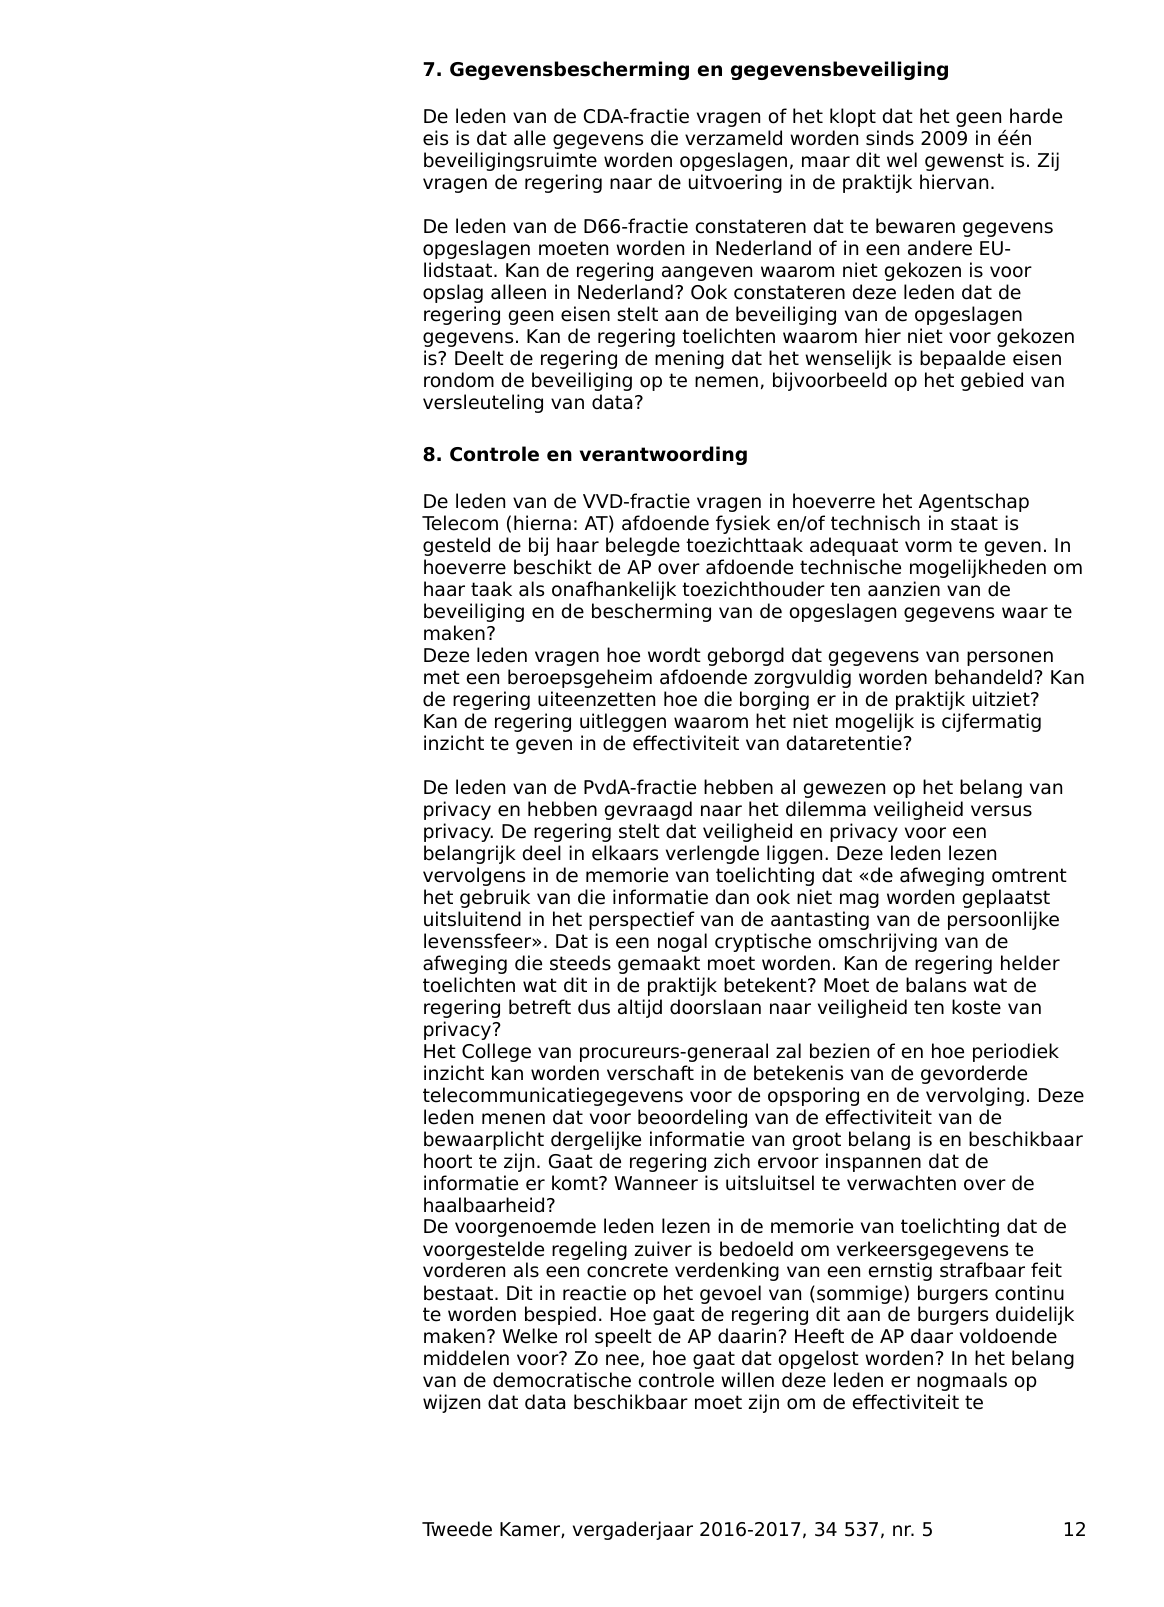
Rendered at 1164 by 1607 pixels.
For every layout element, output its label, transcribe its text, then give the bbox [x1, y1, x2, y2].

text De voorgenoemde leden lezen in de memorie van toelichting dat de voorgestelde regeling zuiver is bedoeld om verkeersgegevens te vorderen als een concrete verdenking van een ernstig strafbaar feit bestaat. Dit in reactie op het gevoel van (sommige) burgers continu te worden bespied. Hoe gaat de regering dit aan de burgers duidelijk maken? Welke rol speelt de AP daarin? Heeft de AP daar voldoende middelen voor? Zo nee, hoe gaat dat opgelost worden? In het belang van de democratische controle willen deze leden er nogmaals op wijzen dat data beschikbaar moet zijn om de effectiviteit te [422, 1216, 1087, 1414]
text Deze leden vragen hoe wordt geborgd dat gegevens van personen met een beroepsgeheim afdoende zorgvuldig worden behandeld? Kan de regering uiteenzetten hoe die borging er in de praktijk uitziet? [422, 645, 1087, 711]
text De leden van de D66-fractie constateren dat te bewaren gegevens opgeslagen moeten worden in Nederland of in een andere EU-lidstaat. Kan de regering aangeven waarom niet gekozen is voor opslag alleen in Nederland? Ook constateren deze leden dat de regering geen eisen stelt aan de beveiliging van de opgeslagen gegevens. Kan de regering toelichten waarom hier niet voor gekozen is? Deelt de regering de mening dat het wenselijk is bepaalde eisen rondom de beveiliging op te nemen, bijvoorbeeld op het gebied van versleuteling van data? [422, 216, 1087, 414]
text De leden van de CDA-fractie vragen of het klopt dat het geen harde eis is dat alle gegevens die verzameld worden sinds 2009 in één beveiligingsruimte worden opgeslagen, maar dit wel gewenst is. Zij vragen de regering naar de uitvoering in de praktijk hiervan. [422, 106, 1087, 194]
subtitle 8. Controle en verantwoording [422, 444, 1087, 466]
text Kan de regering uitleggen waarom het niet mogelijk is cijfermatig inzicht te geven in de effectiviteit van dataretentie? [422, 711, 1087, 755]
text De leden van de PvdA-fractie hebben al gewezen op het belang van privacy en hebben gevraagd naar het dilemma veiligheid versus privacy. De regering stelt dat veiligheid en privacy voor een belangrijk deel in elkaars verlengde liggen. Deze leden lezen vervolgens in de memorie van toelichting dat «de afweging omtrent het gebruik van die informatie dan ook niet mag worden geplaatst uitsluitend in het perspectief van de aantasting van de persoonlijke levenssfeer». Dat is een nogal cryptische omschrijving van de afweging die steeds gemaakt moet worden. Kan de regering helder toelichten wat dit in de praktijk betekent? Moet de balans wat de regering betreft dus altijd doorslaan naar veiligheid ten koste van privacy? [422, 777, 1087, 1041]
text De leden van de VVD-fractie vragen in hoeverre het Agentschap Telecom (hierna: AT) afdoende fysiek en/of technisch in staat is gesteld de bij haar belegde toezichttaak adequaat vorm te geven. In hoeverre beschikt de AP over afdoende technische mogelijkheden om haar taak als onafhankelijk toezichthouder ten aanzien van de beveiliging en de bescherming van de opgeslagen gegevens waar te maken? [422, 491, 1087, 645]
subtitle 7. Gegevensbescherming en gegevensbeveiliging [422, 59, 1087, 81]
text Het College van procureurs-generaal zal bezien of en hoe periodiek inzicht kan worden verschaft in de betekenis van de gevorderde telecommunicatiegegevens voor de opsporing en de vervolging. Deze leden menen dat voor beoordeling van de effectiviteit van de bewaarplicht dergelijke informatie van groot belang is en beschikbaar hoort te zijn. Gaat de regering zich ervoor inspannen dat de informatie er komt? Wanneer is uitsluitsel te verwachten over de haalbaarheid? [422, 1041, 1087, 1216]
